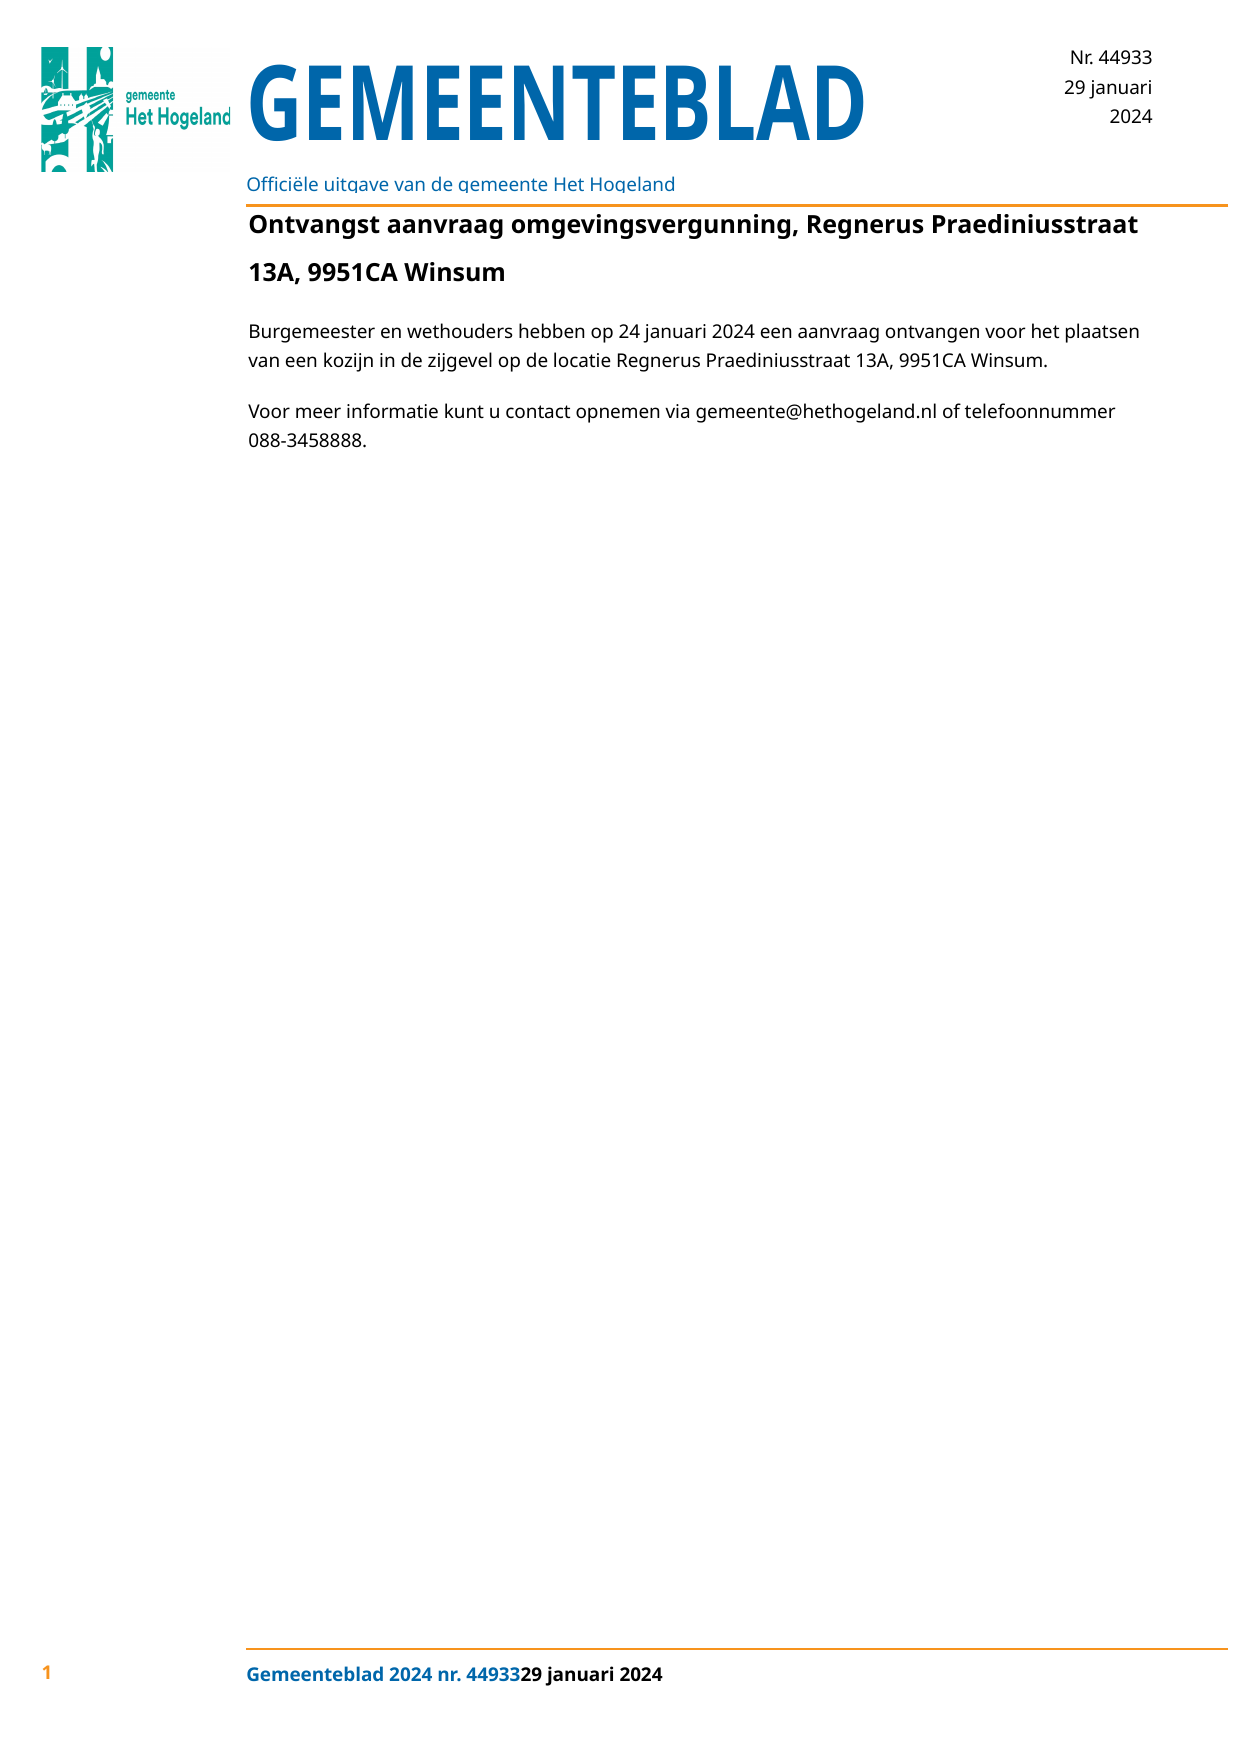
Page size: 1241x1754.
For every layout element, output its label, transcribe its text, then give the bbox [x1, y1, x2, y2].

text Burgemeester en wethouders hebben op 24 januari 2024 een aanvraag ontvangen voor het plaatsen van een kozijn in de zijgevel op de locatie Regnerus Praediniusstraat 13A, 9951CA Winsum. [248, 318, 1152, 373]
text Voor meer informatie kunt u contact opnemen via gemeente@hethogeland.nl of telefoonnummer 088-3458888. [248, 398, 1152, 453]
picture [41, 47, 231, 172]
text Ontvangst aanvraag omgevingsvergunning, Regnerus Praediniusstraat 13A, 9951CA Winsum [248, 207, 1152, 288]
